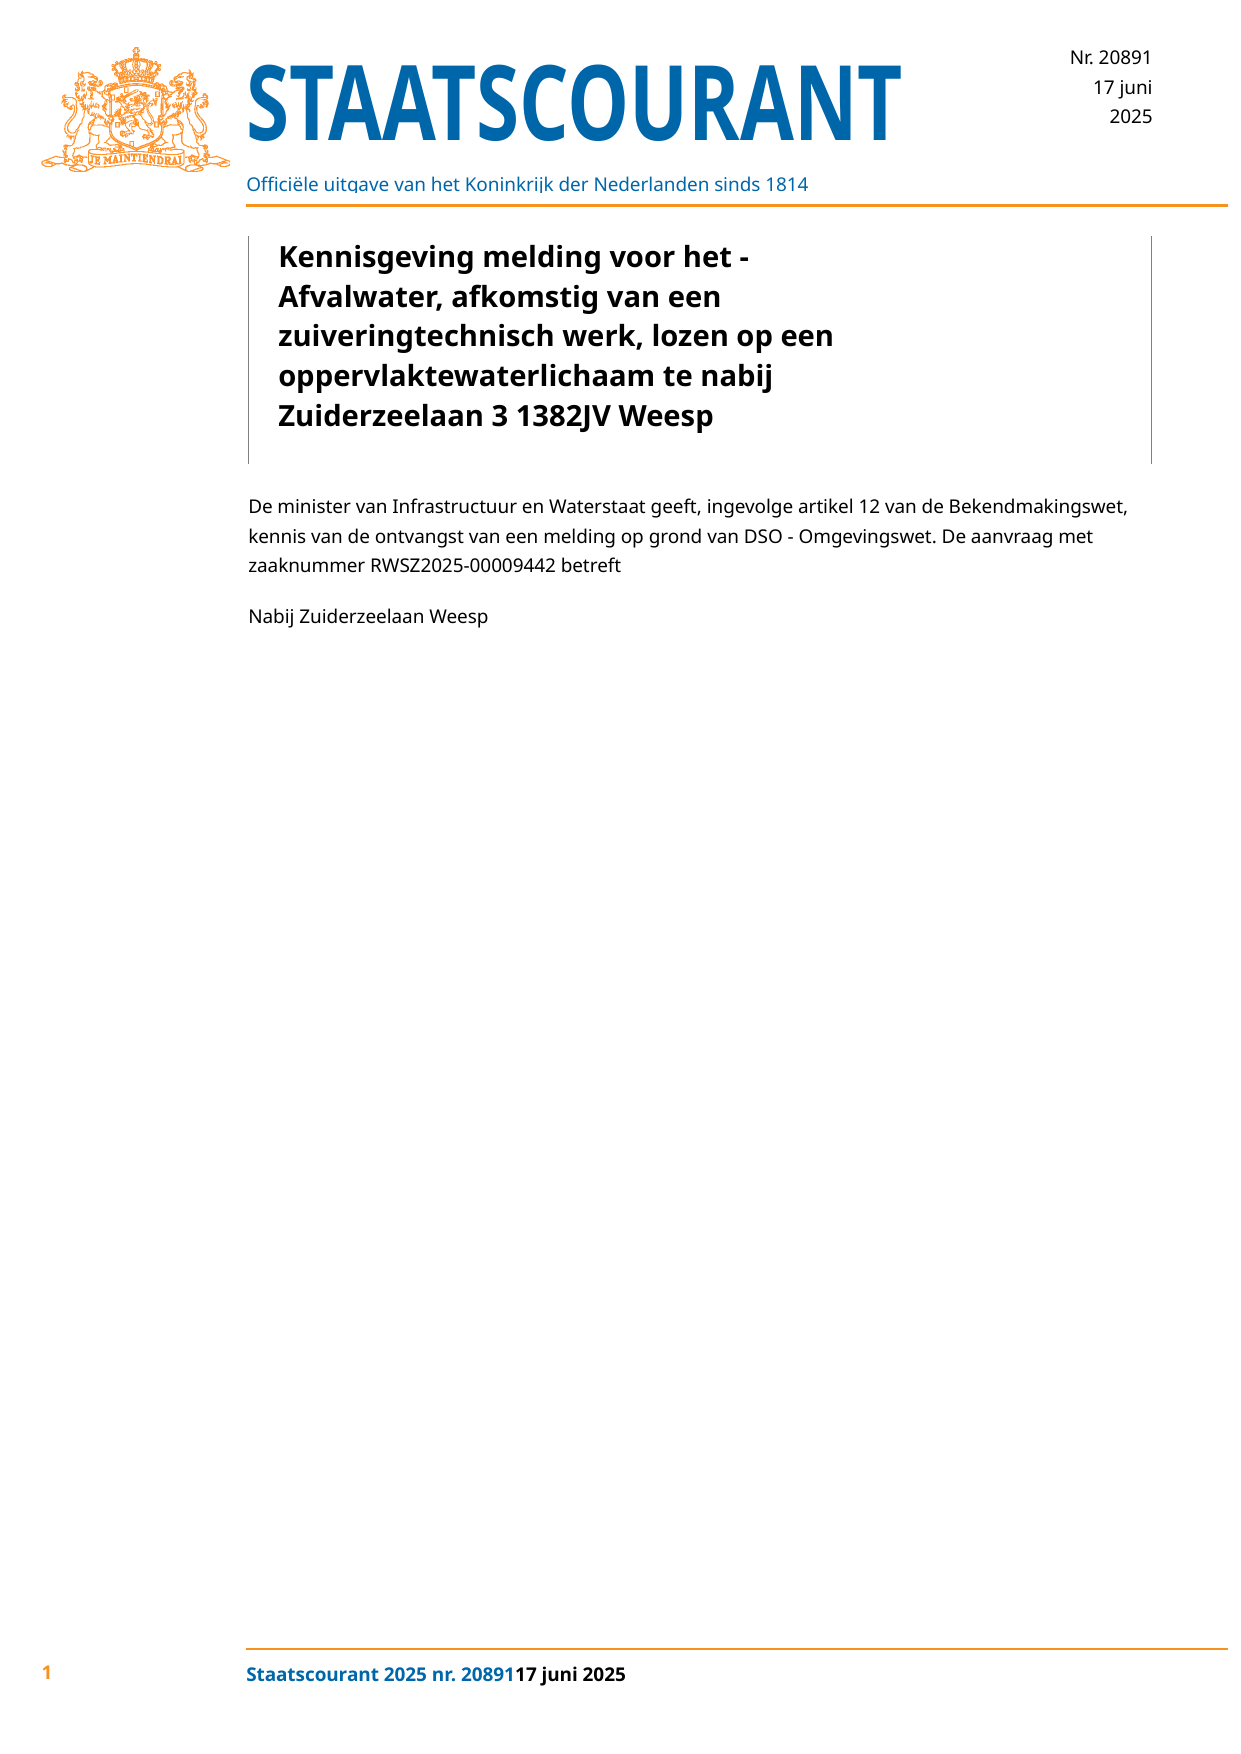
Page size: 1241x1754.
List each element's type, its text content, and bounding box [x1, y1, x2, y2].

picture [912, 236, 1090, 414]
table_header [1090, 236, 1151, 413]
table_header [850, 236, 912, 413]
picture [41, 47, 231, 172]
table_header Kennisgeving melding voor het -Afvalwater, afkomstig van een zuiveringtechnisch werk, lozen op een oppervlaktewaterlichaam te nabij Zuiderzeelaan 3 1382JV Weesp [249, 236, 850, 464]
table_header [850, 414, 1151, 464]
text De minister van Infrastructuur en Waterstaat geeft, ingevolge artikel 12 van de Bekendmakingswet, kennis van de ontvangst van een melding op grond van DSO - Omgevingswet. De aanvraag met zaaknummer RWSZ2025-00009442 betreft [248, 493, 1152, 578]
text Nabij Zuiderzeelaan Weesp [248, 603, 1152, 629]
